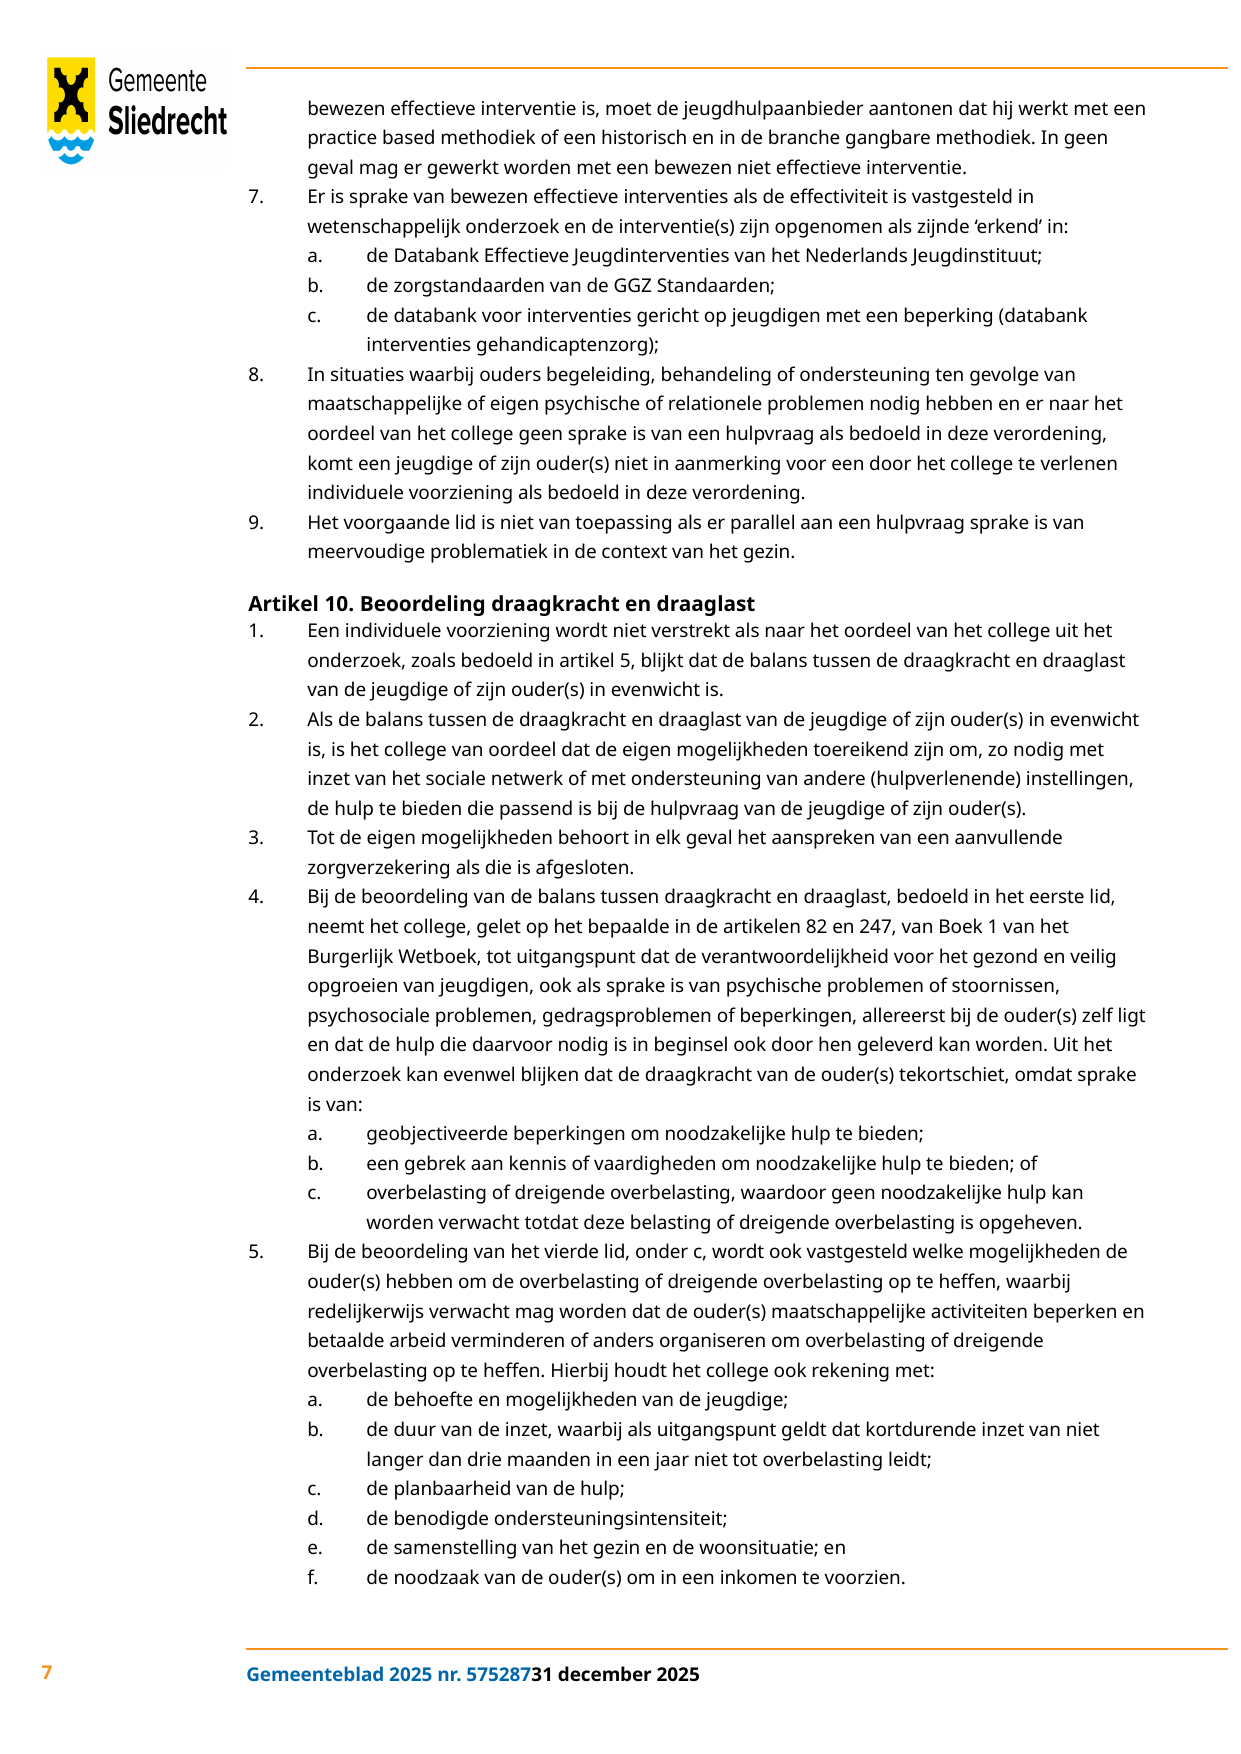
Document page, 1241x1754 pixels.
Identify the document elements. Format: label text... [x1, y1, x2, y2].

list bewezen effectieve interventie is, moet de jeugdhulpaanbieder aantonen dat hij werkt met een practice based methodiek of een historisch en in de branche gangbare methodiek. In geen geval mag er gewerkt worden met een bewezen niet effectieve interventie. [248, 95, 1152, 180]
list de Databank Effectieve Jeugdinterventies van het Nederlands Jeugdinstituut; [307, 243, 1152, 268]
list de behoefte en mogelijkheden van de jeugdige; [307, 1387, 1152, 1412]
list de noodzaak van de ouder(s) om in een inkomen te voorzien. [307, 1564, 1152, 1590]
list Bij de beoordeling van het vierde lid, onder c, wordt ook vastgesteld welke mogelijkheden de ouder(s) hebben om de overbelasting of dreigende overbelasting op te heffen, waarbij redelijkerwijs verwacht mag worden dat de ouder(s) maatschappelijke activiteiten beperken en betaalde arbeid verminderen of anders organiseren om overbelasting of dreigende overbelasting op te heffen. Hierbij houdt het college ook rekening met: [248, 1239, 1152, 1383]
list Tot de eigen mogelijkheden behoort in elk geval het aanspreken van een aanvullende zorgverzekering als die is afgesloten. [248, 824, 1152, 880]
list Als de balans tussen de draagkracht en draaglast van de jeugdige of zijn ouder(s) in evenwicht is, is het college van oordeel dat de eigen mogelijkheden toereikend zijn om, zo nodig met inzet van het sociale netwerk of met ondersteuning van andere (hulpverlenende) instellingen, de hulp te bieden die passend is bij de hulpvraag van de jeugdige of zijn ouder(s). [248, 706, 1152, 821]
list Er is sprake van bewezen effectieve interventies als de effectiviteit is vastgesteld in wetenschappelijk onderzoek en de interventie(s) zijn opgenomen als zijnde ‘erkend’ in: [248, 183, 1152, 239]
list Een individuele voorziening wordt niet verstrekt als naar het oordeel van het college uit het onderzoek, zoals bedoeld in artikel 5, blijkt dat de balans tussen de draagkracht en draaglast van de jeugdige of zijn ouder(s) in evenwicht is. [248, 617, 1152, 702]
list de databank voor interventies gericht op jeugdigen met een beperking (databank interventies gehandicaptenzorg); [307, 302, 1152, 357]
list de planbaarheid van de hulp; [307, 1475, 1152, 1501]
list de zorgstandaarden van de GGZ Standaarden; [307, 272, 1152, 298]
list Bij de beoordeling van de balans tussen draagkracht en draaglast, bedoeld in het eerste lid, neemt het college, gelet op het bepaalde in de artikelen 82 en 247, van Boek 1 van het Burgerlijk Wetboek, tot uitgangspunt dat de verantwoordelijkheid voor het gezond en veilig opgroeien van jeugdigen, ook als sprake is van psychische problemen of stoornissen, psychosociale problemen, gedragsproblemen of beperkingen, allereerst bij de ouder(s) zelf ligt en dat de hulp die daarvoor nodig is in beginsel ook door hen geleverd kan worden. Uit het onderzoek kan evenwel blijken dat de draagkracht van de ouder(s) tekortschiet, omdat sprake is van: [248, 884, 1152, 1116]
list overbelasting of dreigende overbelasting, waardoor geen noodzakelijke hulp kan worden verwacht totdat deze belasting of dreigende overbelasting is opgeheven. [307, 1179, 1152, 1235]
list Het voorgaande lid is niet van toepassing als er parallel aan een hulpvraag sprake is van meervoudige problematiek in de context van het gezin. [248, 509, 1152, 564]
list In situaties waarbij ouders begeleiding, behandeling of ondersteuning ten gevolge van maatschappelijke of eigen psychische of relationele problemen nodig hebben en er naar het oordeel van het college geen sprake is van een hulpvraag als bedoeld in deze verordening, komt een jeugdige of zijn ouder(s) niet in aanmerking voor een door het college te verlenen individuele voorziening als bedoeld in deze verordening. [248, 361, 1152, 505]
list de duur van de inzet, waarbij als uitgangspunt geldt dat kortdurende inzet van niet langer dan drie maanden in een jaar niet tot overbelasting leidt; [307, 1416, 1152, 1471]
list de benodigde ondersteuningsintensiteit; [307, 1505, 1152, 1531]
picture [41, 47, 231, 172]
list een gebrek aan kennis of vaardigheden om noodzakelijke hulp te bieden; of [307, 1150, 1152, 1176]
list geobjectiveerde beperkingen om noodzakelijke hulp te bieden; [307, 1120, 1152, 1146]
text Artikel 10. Beoordeling draagkracht en draaglast [248, 589, 1152, 617]
list de samenstelling van het gezin en de woonsituatie; en [307, 1534, 1152, 1560]
